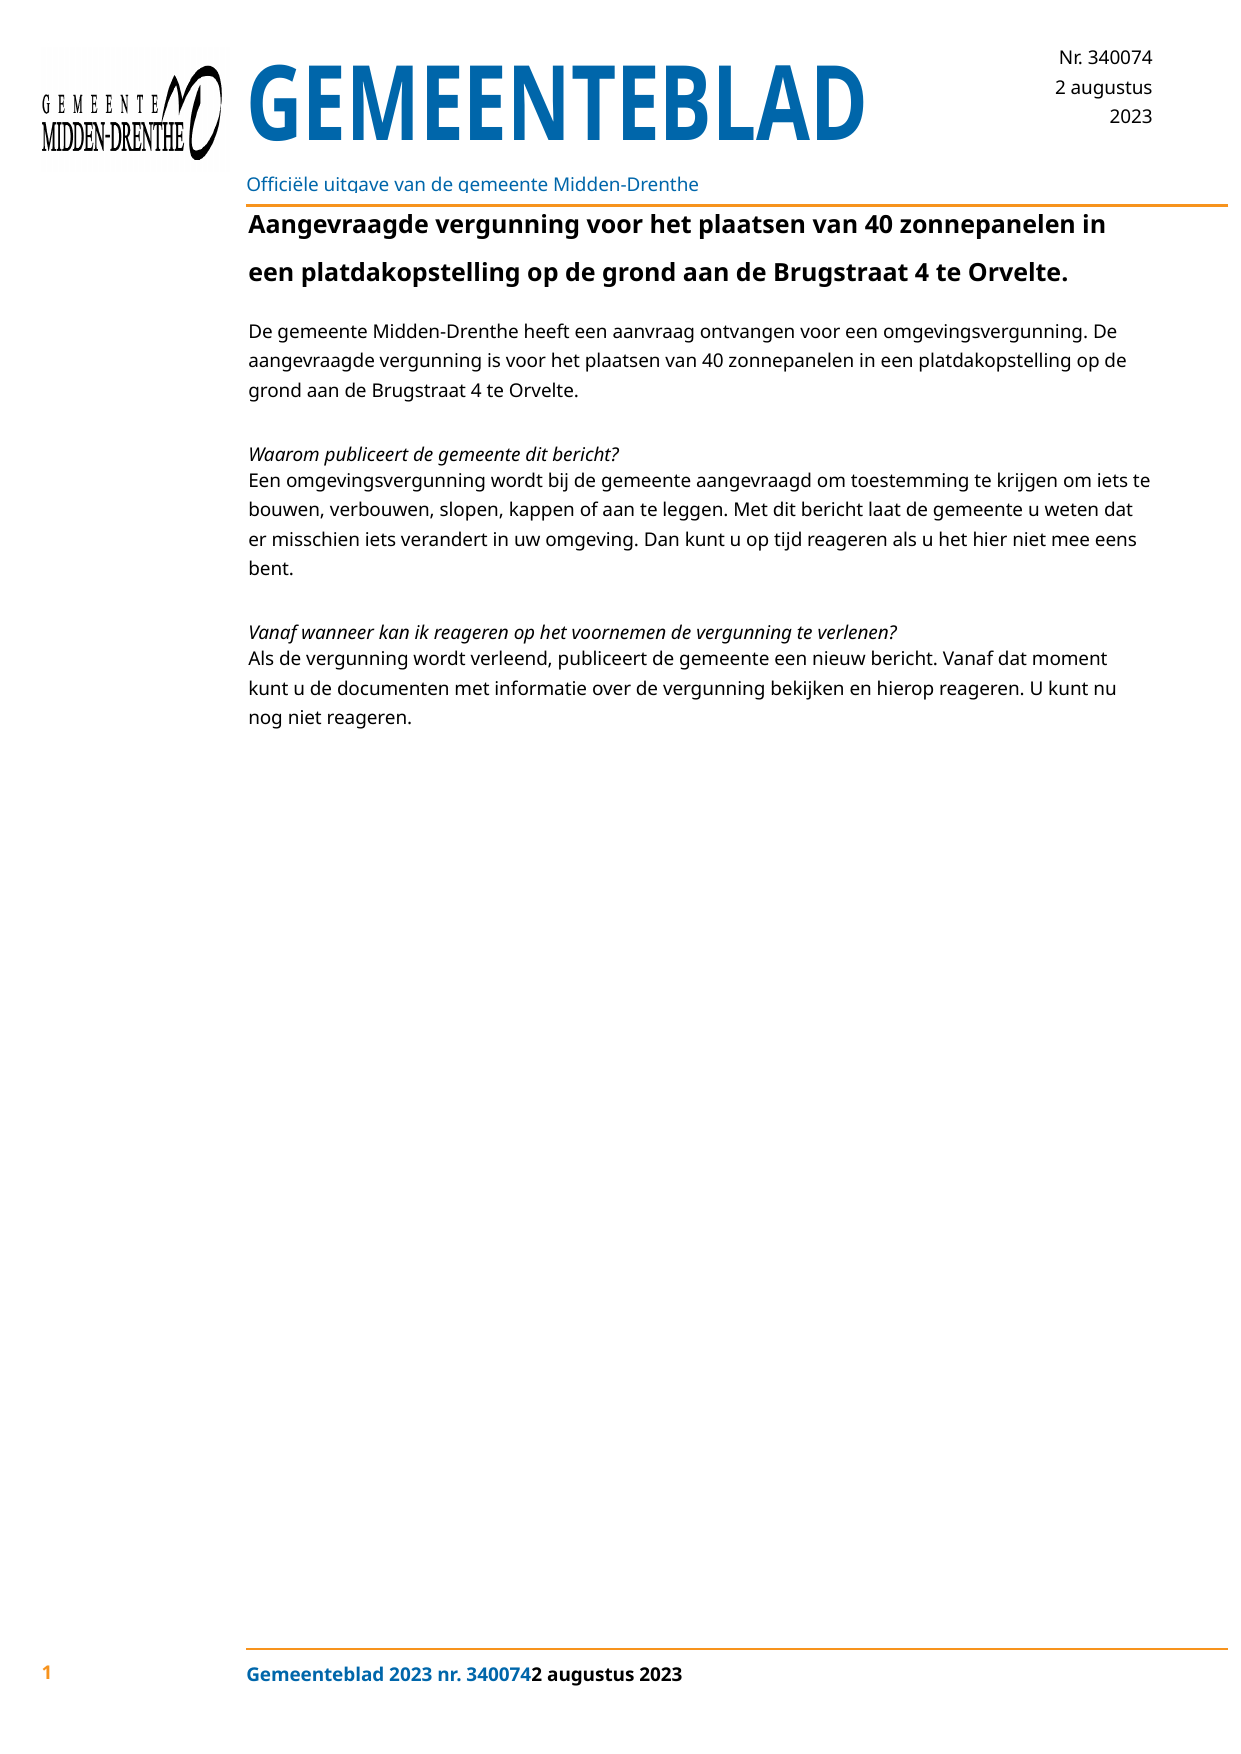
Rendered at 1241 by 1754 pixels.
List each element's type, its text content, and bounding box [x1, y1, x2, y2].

text De gemeente Midden-Drenthe heeft een aanvraag ontvangen voor een omgevingsvergunning. De aangevraagde vergunning is voor het plaatsen van 40 zonnepanelen in een platdakopstelling op de grond aan de Brugstraat 4 te Orvelte. [248, 318, 1152, 403]
text Vanaf wanneer kan ik reageren op het voornemen de vergunning te verlenen? [248, 619, 1152, 645]
text Aangevraagde vergunning voor het plaatsen van 40 zonnepanelen in een platdakopstelling op de grond aan de Brugstraat 4 te Orvelte. [248, 207, 1152, 288]
picture [41, 47, 231, 172]
text Waarom publiceert de gemeente dit bericht? [248, 441, 1152, 467]
text Als de vergunning wordt verleend, publiceert de gemeente een nieuw bericht. Vanaf dat moment kunt u de documenten met informatie over de vergunning bekijken en hierop reageren. U kunt nu nog niet reageren. [248, 645, 1152, 730]
text Een omgevingsvergunning wordt bij de gemeente aangevraagd om toestemming te krijgen om iets te bouwen, verbouwen, slopen, kappen of aan te leggen. Met dit bericht laat de gemeente u weten dat er misschien iets verandert in uw omgeving. Dan kunt u op tijd reageren als u het hier niet mee eens bent. [248, 467, 1152, 581]
